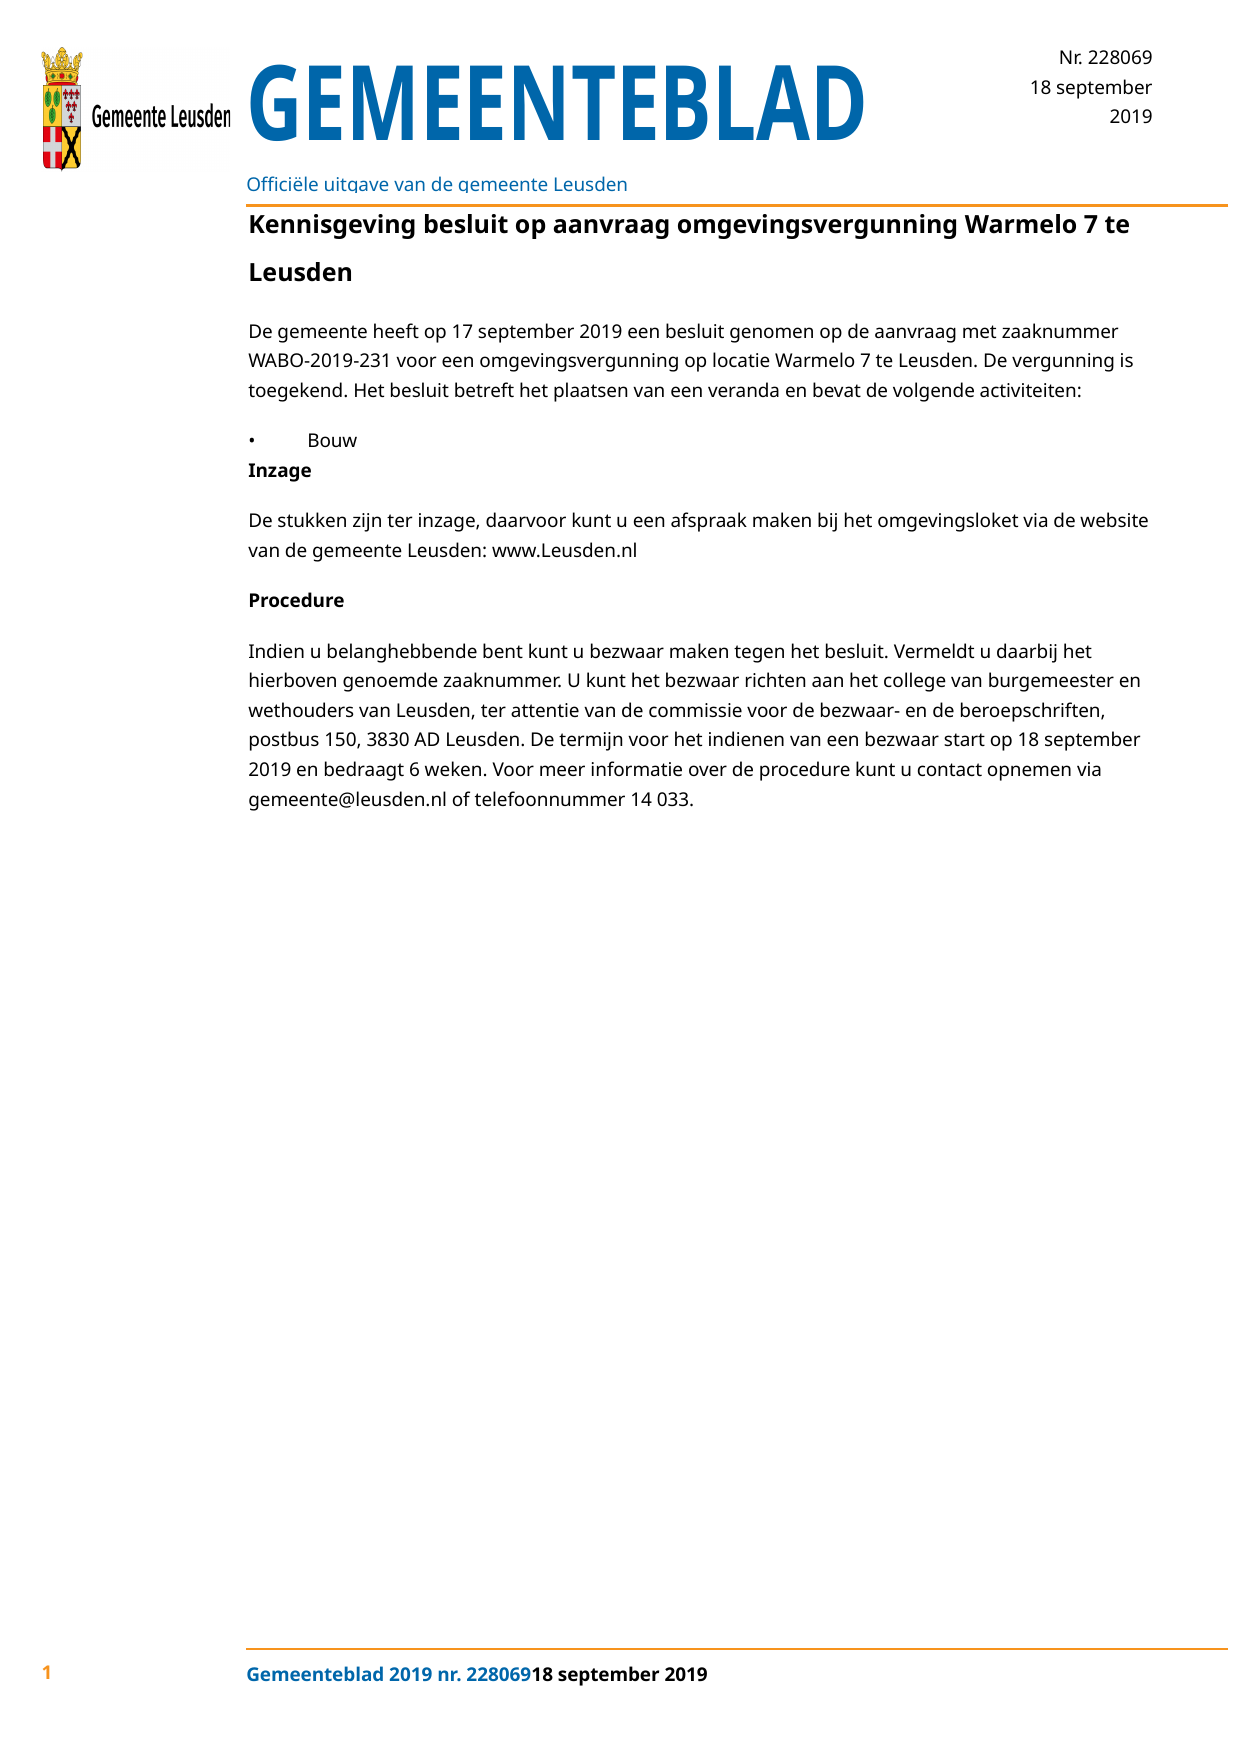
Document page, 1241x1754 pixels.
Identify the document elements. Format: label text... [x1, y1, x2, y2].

list Bouw [248, 427, 1152, 453]
text Inzage [248, 457, 1152, 483]
picture [41, 47, 231, 172]
text Kennisgeving besluit op aanvraag omgevingsvergunning Warmelo 7 te Leusden [248, 207, 1152, 288]
text De gemeente heeft op 17 september 2019 een besluit genomen op de aanvraag met zaaknummer WABO-2019-231 voor een omgevingsvergunning op locatie Warmelo 7 te Leusden. De vergunning is toegekend. Het besluit betreft het plaatsen van een veranda en bevat de volgende activiteiten: [248, 318, 1152, 403]
text De stukken zijn ter inzage, daarvoor kunt u een afspraak maken bij het omgevingsloket via de website van de gemeente Leusden: www.Leusden.nl [248, 507, 1152, 563]
text Procedure [248, 587, 1152, 613]
text Indien u belanghebbende bent kunt u bezwaar maken tegen het besluit. Vermeldt u daarbij het hierboven genoemde zaaknummer. U kunt het bezwaar richten aan het college van burgemeester en wethouders van Leusden, ter attentie van de commissie voor de bezwaar- en de beroepschriften, postbus 150, 3830 AD Leusden. De termijn voor het indienen van een bezwaar start op 18 september 2019 en bedraagt 6 weken. Voor meer informatie over de procedure kunt u contact opnemen via gemeente@leusden.nl of telefoonnummer 14 033. [248, 638, 1152, 812]
